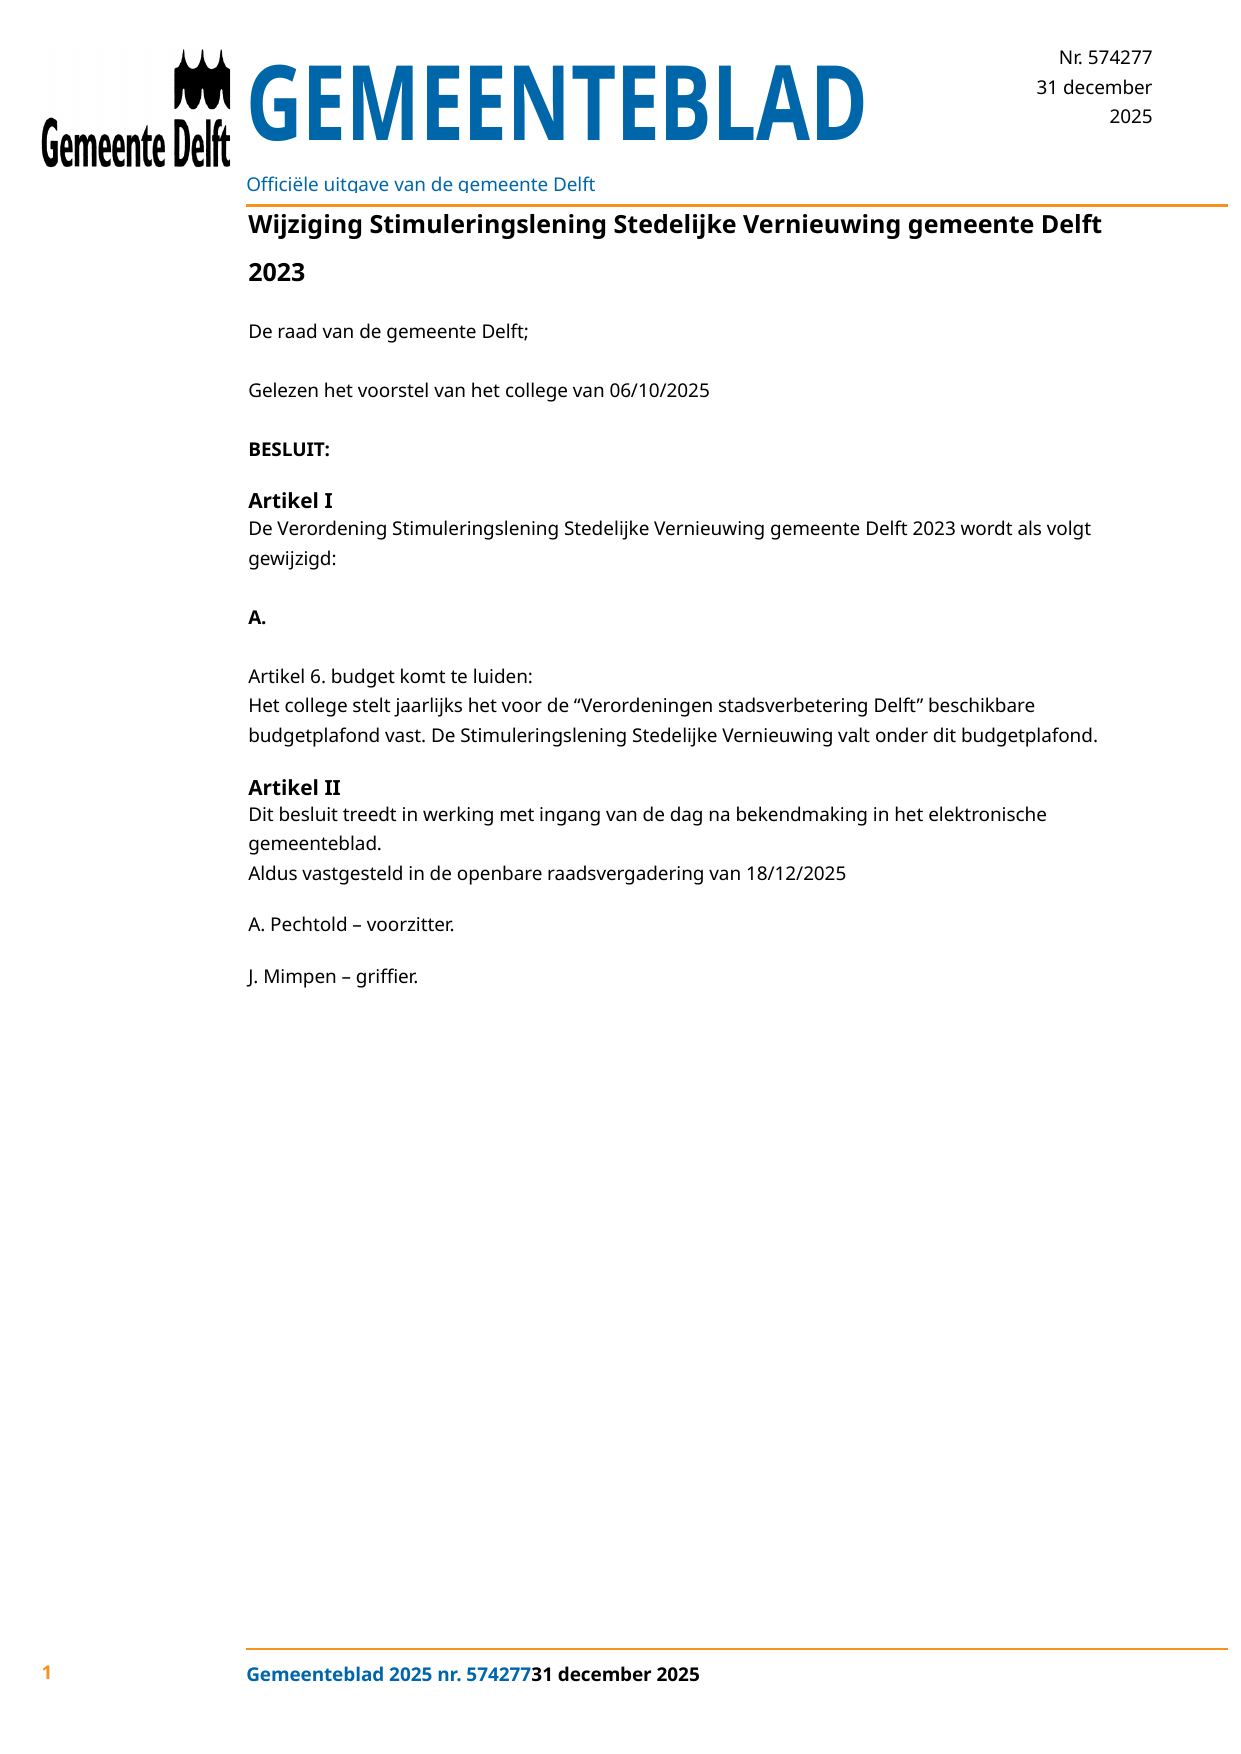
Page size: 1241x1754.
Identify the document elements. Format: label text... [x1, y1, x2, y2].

text Het college stelt jaarlijks het voor de “Verordeningen stadsverbetering Delft” beschikbare budgetplafond vast. De Stimuleringslening Stedelijke Vernieuwing valt onder dit budgetplafond. [248, 693, 1152, 748]
text Dit besluit treedt in werking met ingang van de dag na bekendmaking in het elektronische gemeenteblad. [248, 801, 1152, 856]
text Aldus vastgesteld in de openbare raadsvergadering van 18/12/2025 [248, 860, 1152, 886]
text De raad van de gemeente Delft; [248, 318, 1152, 344]
text Artikel II [248, 773, 1152, 801]
text Gelezen het voorstel van het college van 06/10/2025 [248, 377, 1152, 403]
text BESLUIT: [248, 436, 1152, 462]
text A. [248, 604, 1152, 629]
text A. Pechtold – voorzitter. [248, 912, 1152, 937]
text Artikel 6. budget komt te luiden: [248, 663, 1152, 689]
text Wijziging Stimuleringslening Stedelijke Vernieuwing gemeente Delft 2023 [248, 207, 1152, 288]
text Artikel I [248, 487, 1152, 515]
picture [41, 47, 231, 172]
text J. Mimpen – griffier. [248, 963, 1152, 989]
text De Verordening Stimuleringslening Stedelijke Vernieuwing gemeente Delft 2023 wordt als volgt gewijzigd: [248, 515, 1152, 570]
